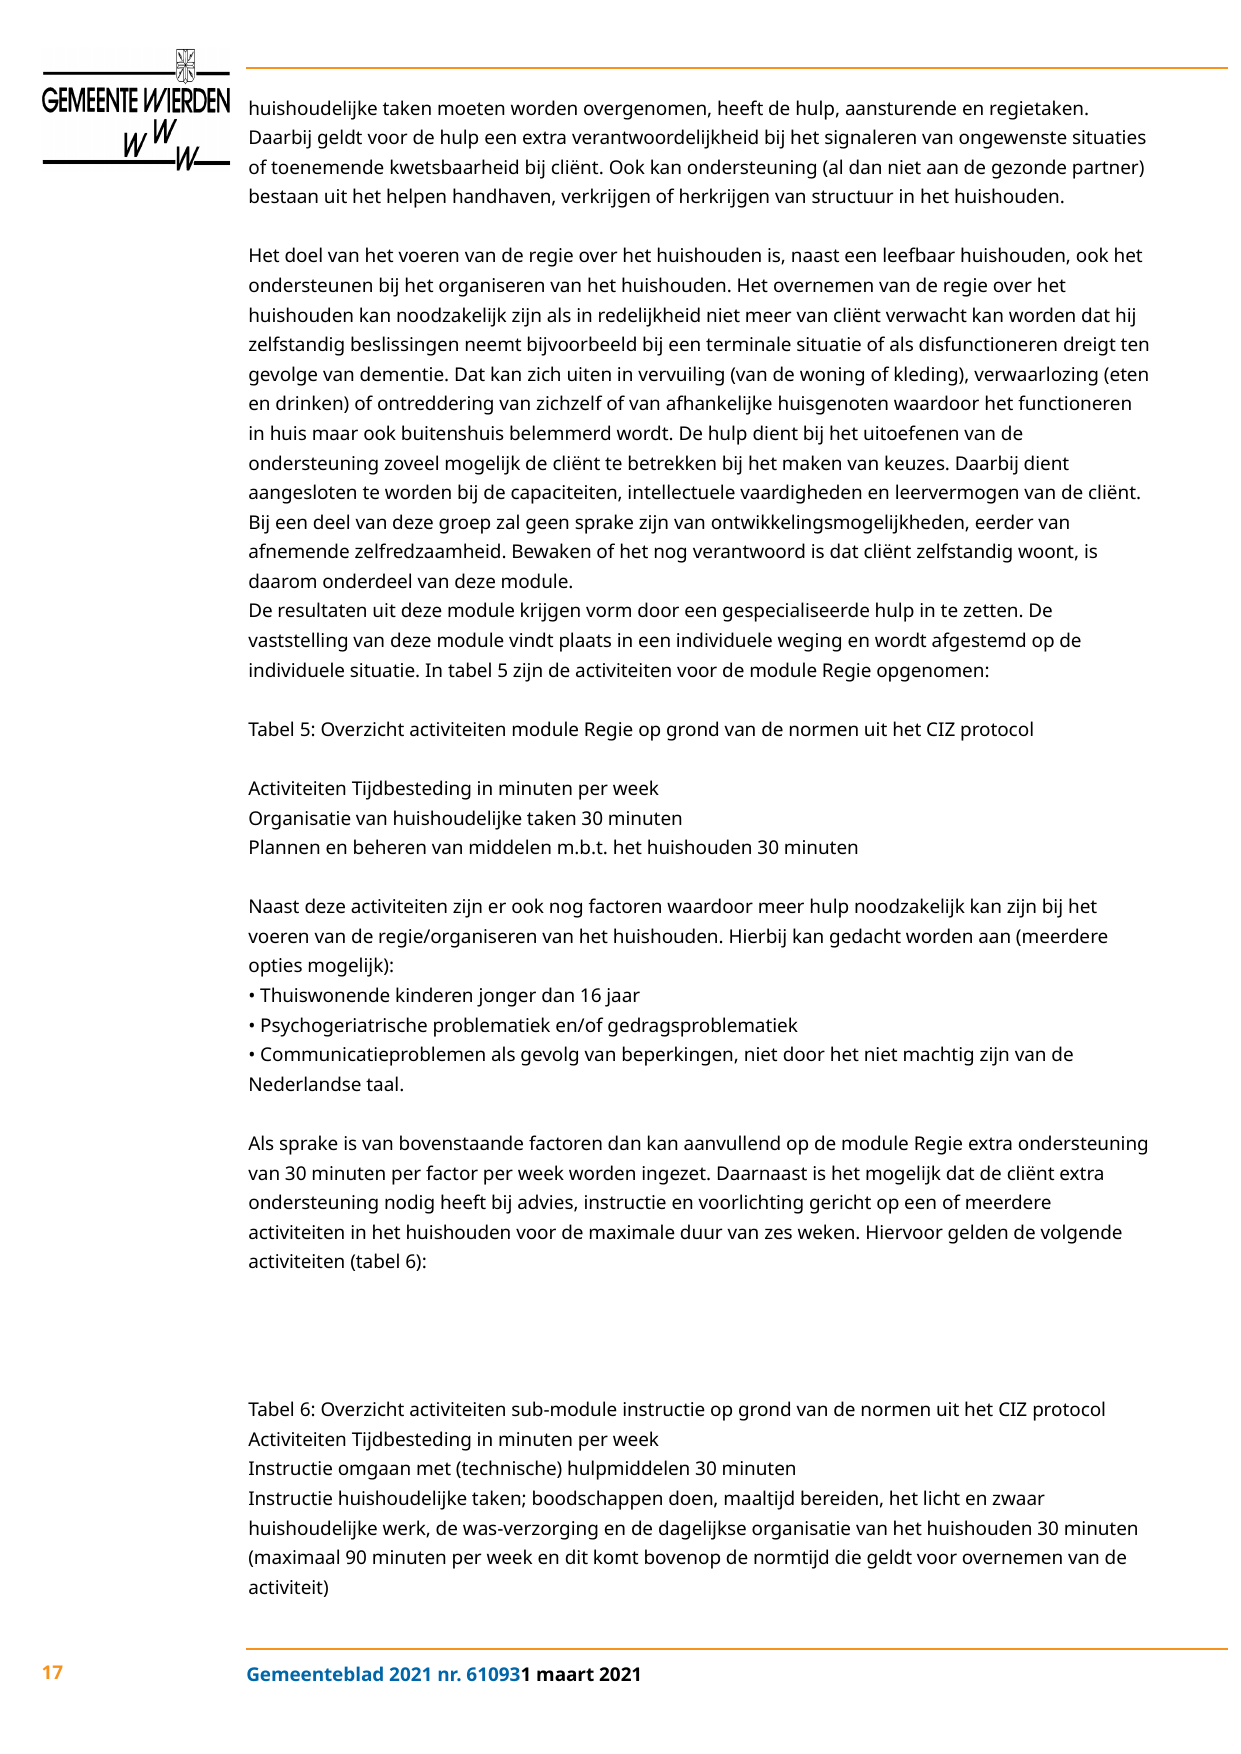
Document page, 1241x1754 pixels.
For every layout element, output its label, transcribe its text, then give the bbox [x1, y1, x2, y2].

text De resultaten uit deze module krijgen vorm door een gespecialiseerde hulp in te zetten. De vaststelling van deze module vindt plaats in een individuele weging en wordt afgestemd op de individuele situatie. In tabel 5 zijn de activiteiten voor de module Regie opgenomen: [248, 598, 1152, 683]
text • Communicatieproblemen als gevolg van beperkingen, niet door het niet machtig zijn van de Nederlandse taal. [248, 1041, 1152, 1097]
text huishoudelijke taken moeten worden overgenomen, heeft de hulp, aansturende en regietaken. Daarbij geldt voor de hulp een extra verantwoordelijkheid bij het signaleren van ongewenste situaties of toenemende kwetsbaarheid bij cliënt. Ook kan ondersteuning (al dan niet aan de gezonde partner) bestaan uit het helpen handhaven, verkrijgen of herkrijgen van structuur in het huishouden. [248, 95, 1152, 209]
text Tabel 6: Overzicht activiteiten sub-module instructie op grond van de normen uit het CIZ protocol [248, 1396, 1152, 1422]
text Instructie omgaan met (technische) hulpmiddelen 30 minuten [248, 1456, 1152, 1481]
picture [41, 47, 231, 172]
text • Thuiswonende kinderen jonger dan 16 jaar [248, 982, 1152, 1008]
text Naast deze activiteiten zijn er ook nog factoren waardoor meer hulp noodzakelijk kan zijn bij het voeren van de regie/organiseren van het huishouden. Hierbij kan gedacht worden aan (meerdere opties mogelijk): [248, 893, 1152, 978]
text Activiteiten Tijdbesteding in minuten per week [248, 775, 1152, 801]
text Activiteiten Tijdbesteding in minuten per week [248, 1426, 1152, 1452]
text Tabel 5: Overzicht activiteiten module Regie op grond van de normen uit het CIZ protocol [248, 716, 1152, 742]
text Organisatie van huishoudelijke taken 30 minuten [248, 805, 1152, 831]
text Plannen en beheren van middelen m.b.t. het huishouden 30 minuten [248, 834, 1152, 860]
text Instructie huishoudelijke taken; boodschappen doen, maaltijd bereiden, het licht en zwaar huishoudelijke werk, de was-verzorging en de dagelijkse organisatie van het huishouden 30 minuten (maximaal 90 minuten per week en dit komt bovenop de normtijd die geldt voor overnemen van de activiteit) [248, 1485, 1152, 1600]
text • Psychogeriatrische problematiek en/of gedragsproblematiek [248, 1012, 1152, 1038]
text Als sprake is van bovenstaande factoren dan kan aanvullend op de module Regie extra ondersteuning van 30 minuten per factor per week worden ingezet. Daarnaast is het mogelijk dat de cliënt extra ondersteuning nodig heeft bij advies, instructie en voorlichting gericht op een of meerdere activiteiten in het huishouden voor de maximale duur van zes weken. Hiervoor gelden de volgende activiteiten (tabel 6): [248, 1130, 1152, 1274]
text Het doel van het voeren van de regie over het huishouden is, naast een leefbaar huishouden, ook het ondersteunen bij het organiseren van het huishouden. Het overnemen van de regie over het huishouden kan noodzakelijk zijn als in redelijkheid niet meer van cliënt verwacht kan worden dat hij zelfstandig beslissingen neemt bijvoorbeeld bij een terminale situatie of als disfunctioneren dreigt ten gevolge van dementie. Dat kan zich uiten in vervuiling (van de woning of kleding), verwaarlozing (eten en drinken) of ontreddering van zichzelf of van afhankelijke huisgenoten waardoor het functioneren in huis maar ook buitenshuis belemmerd wordt. De hulp dient bij het uitoefenen van de ondersteuning zoveel mogelijk de cliënt te betrekken bij het maken van keuzes. Daarbij dient aangesloten te worden bij de capaciteiten, intellectuele vaardigheden en leervermogen van de cliënt. Bij een deel van deze groep zal geen sprake zijn van ontwikkelingsmogelijkheden, eerder van afnemende zelfredzaamheid. Bewaken of het nog verantwoord is dat cliënt zelfstandig woont, is daarom onderdeel van deze module. [248, 243, 1152, 594]
